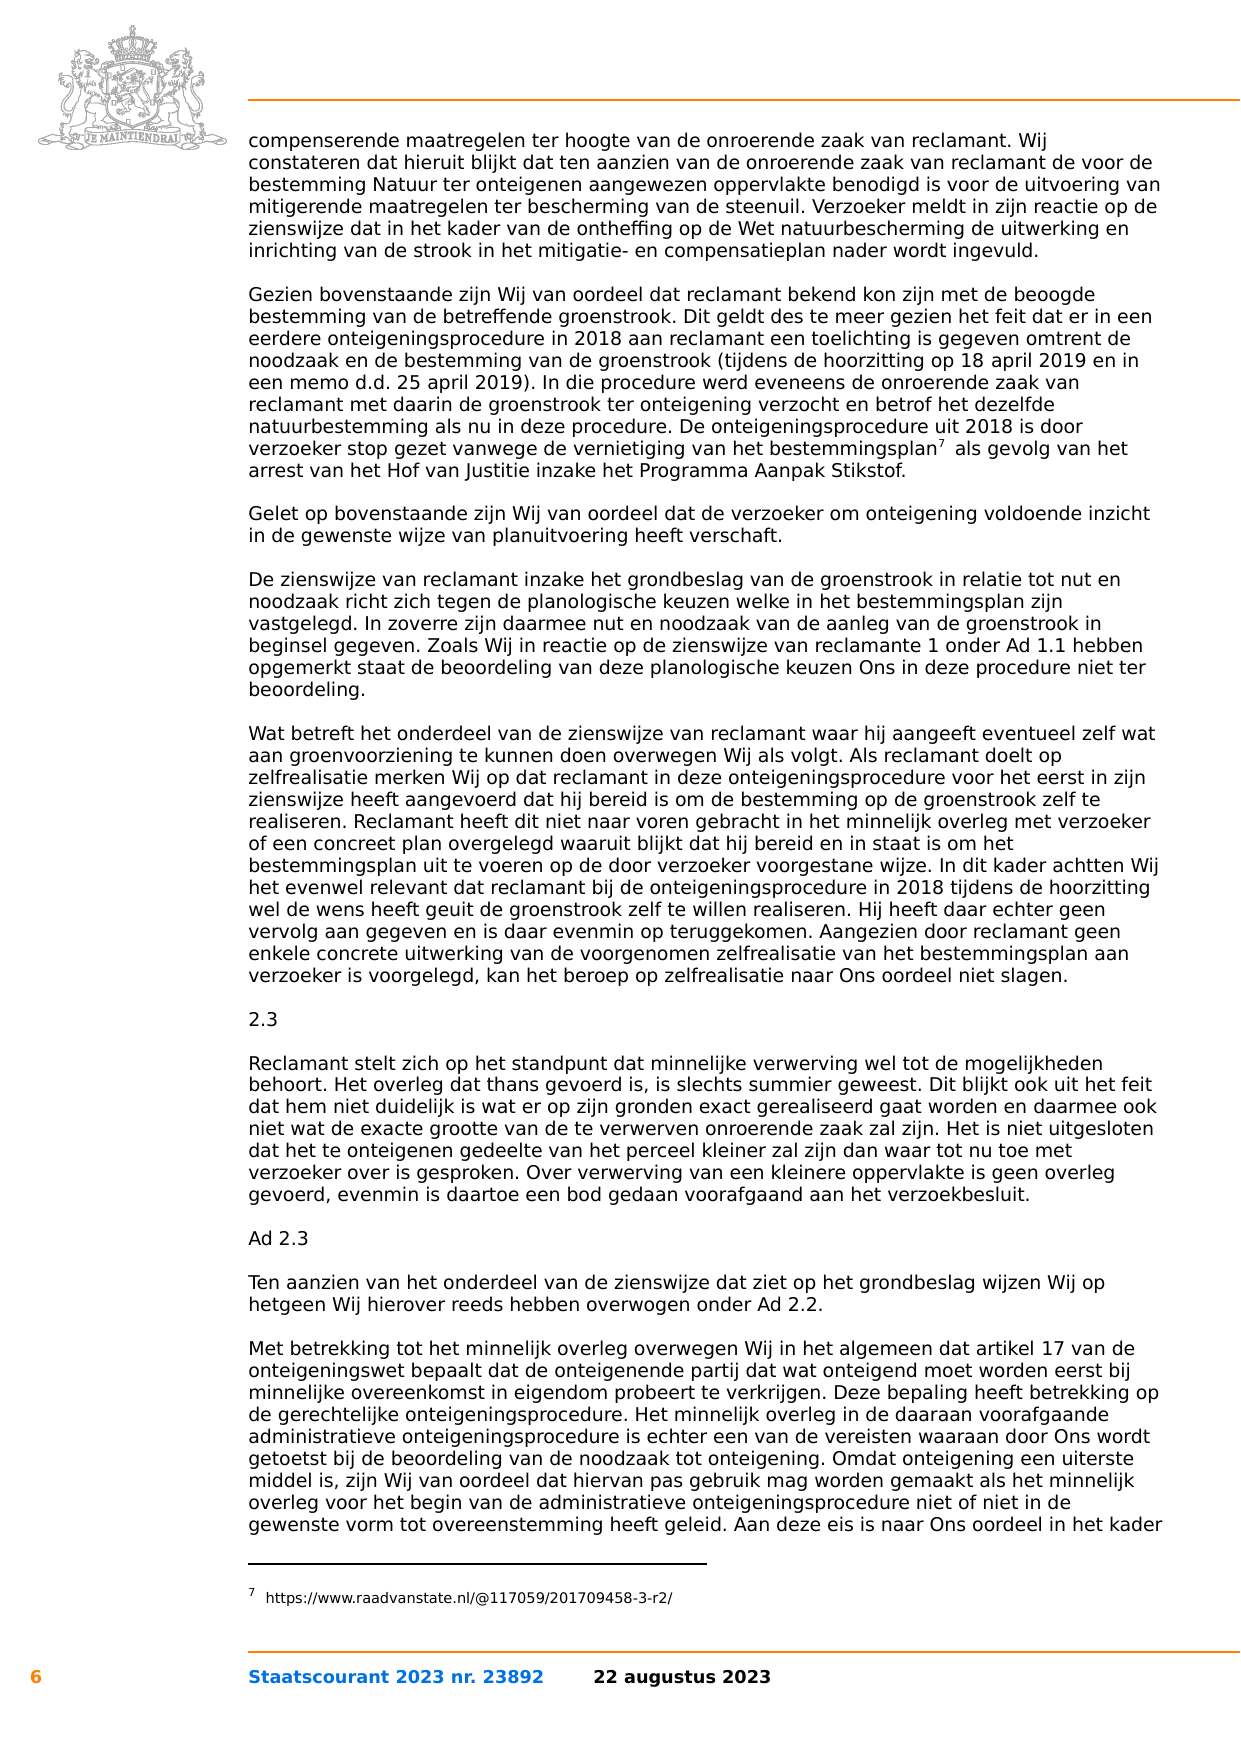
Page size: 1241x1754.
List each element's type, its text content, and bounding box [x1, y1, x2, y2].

text Ad 2.3 [248, 1228, 1163, 1250]
text Gezien bovenstaande zijn Wij van oordeel dat reclamant bekend kon zijn met de beoogde bestemming van de betreffende groenstrook. Dit geldt des te meer gezien het feit dat er in een eerdere onteigeningsprocedure in 2018 aan reclamant een toelichting is gegeven omtrent de noodzaak en de bestemming van de groenstrook (tijdens de hoorzitting op 18 april 2019 en in een memo d.d. 25 april 2019). In die procedure werd eveneens de onroerende zaak van reclamant met daarin de groenstrook ter onteigening verzocht en betrof het dezelfde natuurbestemming als nu in deze procedure. De onteigeningsprocedure uit 2018 is door verzoeker stop gezet vanwege de vernietiging van het bestemmingsplan als gevolg van het arrest van het Hof van Justitie inzake het Programma Aanpak Stikstof. [248, 284, 1163, 481]
text Met betrekking tot het minnelijk overleg overwegen Wij in het algemeen dat artikel 17 van de onteigeningswet bepaalt dat de onteigenende partij dat wat onteigend moet worden eerst bij minnelijke overeenkomst in eigendom probeert te verkrijgen. Deze bepaling heeft betrekking op de gerechtelijke onteigeningsprocedure. Het minnelijk overleg in de daaraan voorafgaande administratieve onteigeningsprocedure is echter een van de vereisten waaraan door Ons wordt getoetst bij de beoordeling van de noodzaak tot onteigening. Omdat onteigening een uiterste middel is, zijn Wij van oordeel dat hiervan pas gebruik mag worden gemaakt als het minnelijk overleg voor het begin van de administratieve onteigeningsprocedure niet of niet in de gewenste vorm tot overeenstemming heeft geleid. Aan deze eis is naar Ons oordeel in het kader [248, 1338, 1163, 1536]
text Reclamant stelt zich op het standpunt dat minnelijke verwerving wel tot de mogelijkheden behoort. Het overleg dat thans gevoerd is, is slechts summier geweest. Dit blijkt ook uit het feit dat hem niet duidelijk is wat er op zijn gronden exact gerealiseerd gaat worden en daarmee ook niet wat de exacte grootte van de te verwerven onroerende zaak zal zijn. Het is niet uitgesloten dat het te onteigenen gedeelte van het perceel kleiner zal zijn dan waar tot nu toe met verzoeker over is gesproken. Over verwerving van een kleinere oppervlakte is geen overleg gevoerd, evenmin is daartoe een bod gedaan voorafgaand aan het verzoekbesluit. [248, 1052, 1163, 1206]
text De zienswijze van reclamant inzake het grondbeslag van de groenstrook in relatie tot nut en noodzaak richt zich tegen de planologische keuzen welke in het bestemmingsplan zijn vastgelegd. In zoverre zijn daarmee nut en noodzaak van de aanleg van de groenstrook in beginsel gegeven. Zoals Wij in reactie op de zienswijze van reclamante 1 onder Ad 1.1 hebben opgemerkt staat de beoordeling van deze planologische keuzen Ons in deze procedure niet ter beoordeling. [248, 569, 1163, 701]
text Wat betreft het onderdeel van de zienswijze van reclamant waar hij aangeeft eventueel zelf wat aan groenvoorziening te kunnen doen overwegen Wij als volgt. Als reclamant doelt op zelfrealisatie merken Wij op dat reclamant in deze onteigeningsprocedure voor het eerst in zijn zienswijze heeft aangevoerd dat hij bereid is om de bestemming op de groenstrook zelf te realiseren. Reclamant heeft dit niet naar voren gebracht in het minnelijk overleg met verzoeker of een concreet plan overgelegd waaruit blijkt dat hij bereid en in staat is om het bestemmingsplan uit te voeren op de door verzoeker voorgestane wijze. In dit kader achtten Wij het evenwel relevant dat reclamant bij de onteigeningsprocedure in 2018 tijdens de hoorzitting wel de wens heeft geuit de groenstrook zelf te willen realiseren. Hij heeft daar echter geen vervolg aan gegeven en is daar evenmin op teruggekomen. Aangezien door reclamant geen enkele concrete uitwerking van de voorgenomen zelfrealisatie van het bestemmingsplan aan verzoeker is voorgelegd, kan het beroep op zelfrealisatie naar Ons oordeel niet slagen. [248, 723, 1163, 987]
text compenserende maatregelen ter hoogte van de onroerende zaak van reclamant. Wij constateren dat hieruit blijkt dat ten aanzien van de onroerende zaak van reclamant de voor de bestemming Natuur ter onteigenen aangewezen oppervlakte benodigd is voor de uitvoering van mitigerende maatregelen ter bescherming van de steenuil. Verzoeker meldt in zijn reactie op de zienswijze dat in het kader van de ontheffing op de Wet natuurbescherming de uitwerking en inrichting van de strook in het mitigatie- en compensatieplan nader wordt ingevuld. [248, 130, 1163, 262]
text 2.3 [248, 1008, 1163, 1031]
text Gelet op bovenstaande zijn Wij van oordeel dat de verzoeker om onteigening voldoende inzicht in de gewenste wijze van planuitvoering heeft verschaft. [248, 503, 1163, 547]
text https://www.raadvanstate.nl/@117059/201709458-3-r2/ [248, 1586, 1163, 1608]
text Ten aanzien van het onderdeel van de zienswijze dat ziet op het grondbeslag wijzen Wij op hetgeen Wij hierover reeds hebben overwogen onder Ad 2.2. [248, 1272, 1163, 1316]
picture [38, 25, 227, 150]
